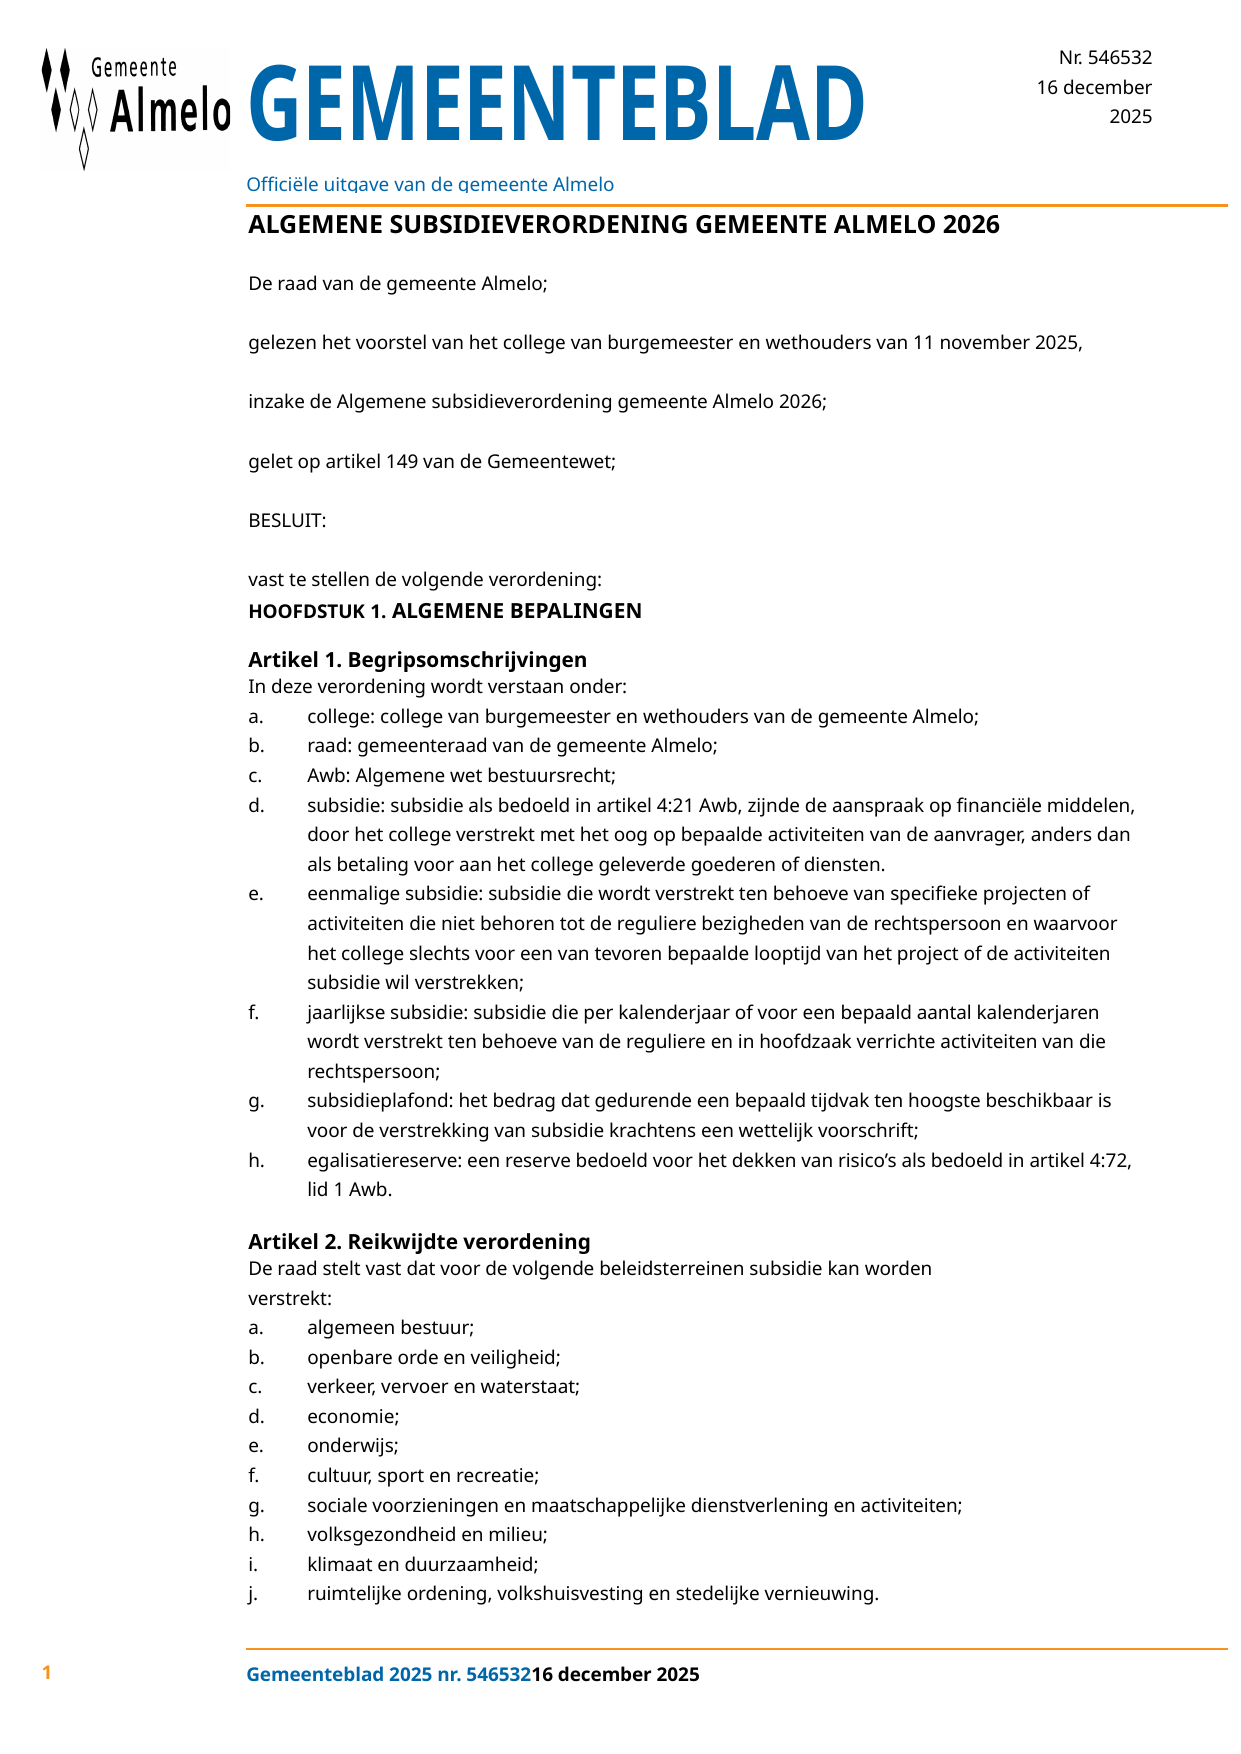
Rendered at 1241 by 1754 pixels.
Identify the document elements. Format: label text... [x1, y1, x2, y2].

list subsidieplafond: het bedrag dat gedurende een bepaald tijdvak ten hoogste beschikbaar is voor de verstrekking van subsidie krachtens een wettelijk voorschrift; [248, 1088, 1152, 1143]
list volksgezondheid en milieu; [248, 1521, 1152, 1547]
list jaarlijkse subsidie: subsidie die per kalenderjaar of voor een bepaald aantal kalenderjaren wordt verstrekt ten behoeve van de reguliere en in hoofdzaak verrichte activiteiten van die rechtspersoon; [248, 999, 1152, 1084]
text Artikel 1. Begripsomschrijvingen [248, 645, 1152, 673]
list onderwijs; [248, 1433, 1152, 1458]
list ruimtelijke ordening, volkshuisvesting en stedelijke vernieuwing. [248, 1581, 1152, 1606]
list sociale voorzieningen en maatschappelijke dienstverlening en activiteiten; [248, 1492, 1152, 1518]
list verkeer, vervoer en waterstaat; [248, 1373, 1152, 1399]
text De raad stelt vast dat voor de volgende beleidsterreinen subsidie kan worden [248, 1255, 1152, 1281]
list cultuur, sport en recreatie; [248, 1462, 1152, 1488]
text inzake de Algemene subsidieverordening gemeente Almelo 2026; [248, 389, 1152, 414]
text Artikel 2. Reikwijdte verordening [248, 1227, 1152, 1255]
text In deze verordening wordt verstaan onder: [248, 673, 1152, 699]
text vast te stellen de volgende verordening: [248, 566, 1152, 592]
list egalisatiereserve: een reserve bedoeld voor het dekken van risico’s als bedoeld in artikel 4:72, lid 1 Awb. [248, 1147, 1152, 1202]
text ALGEMENE SUBSIDIEVERORDENING GEMEENTE ALMELO 2026 [248, 207, 1152, 241]
picture [41, 47, 231, 172]
text HOOFDSTUK 1. ALGEMENE BEPALINGEN [248, 596, 1152, 624]
text gelezen het voorstel van het college van burgemeester en wethouders van 11 november 2025, [248, 329, 1152, 355]
list eenmalige subsidie: subsidie die wordt verstrekt ten behoeve van specifieke projecten of activiteiten die niet behoren tot de reguliere bezigheden van de rechtspersoon en waarvoor het college slechts voor een van tevoren bepaalde looptijd van het project of de activiteiten subsidie wil verstrekken; [248, 881, 1152, 995]
list algemeen bestuur; [248, 1314, 1152, 1340]
text verstrekt: [248, 1285, 1152, 1311]
list openbare orde en veiligheid; [248, 1344, 1152, 1370]
list raad: gemeenteraad van de gemeente Almelo; [248, 733, 1152, 758]
list college: college van burgemeester en wethouders van de gemeente Almelo; [248, 703, 1152, 729]
list economie; [248, 1403, 1152, 1429]
list subsidie: subsidie als bedoeld in artikel 4:21 Awb, zijnde de aanspraak op financiële middelen, door het college verstrekt met het oog op bepaalde activiteiten van de aanvrager, anders dan als betaling voor aan het college geleverde goederen of diensten. [248, 792, 1152, 877]
list klimaat en duurzaamheid; [248, 1551, 1152, 1577]
text gelet op artikel 149 van de Gemeentewet; [248, 448, 1152, 473]
list Awb: Algemene wet bestuursrecht; [248, 762, 1152, 788]
text De raad van de gemeente Almelo; [248, 270, 1152, 296]
text BESLUIT: [248, 507, 1152, 533]
